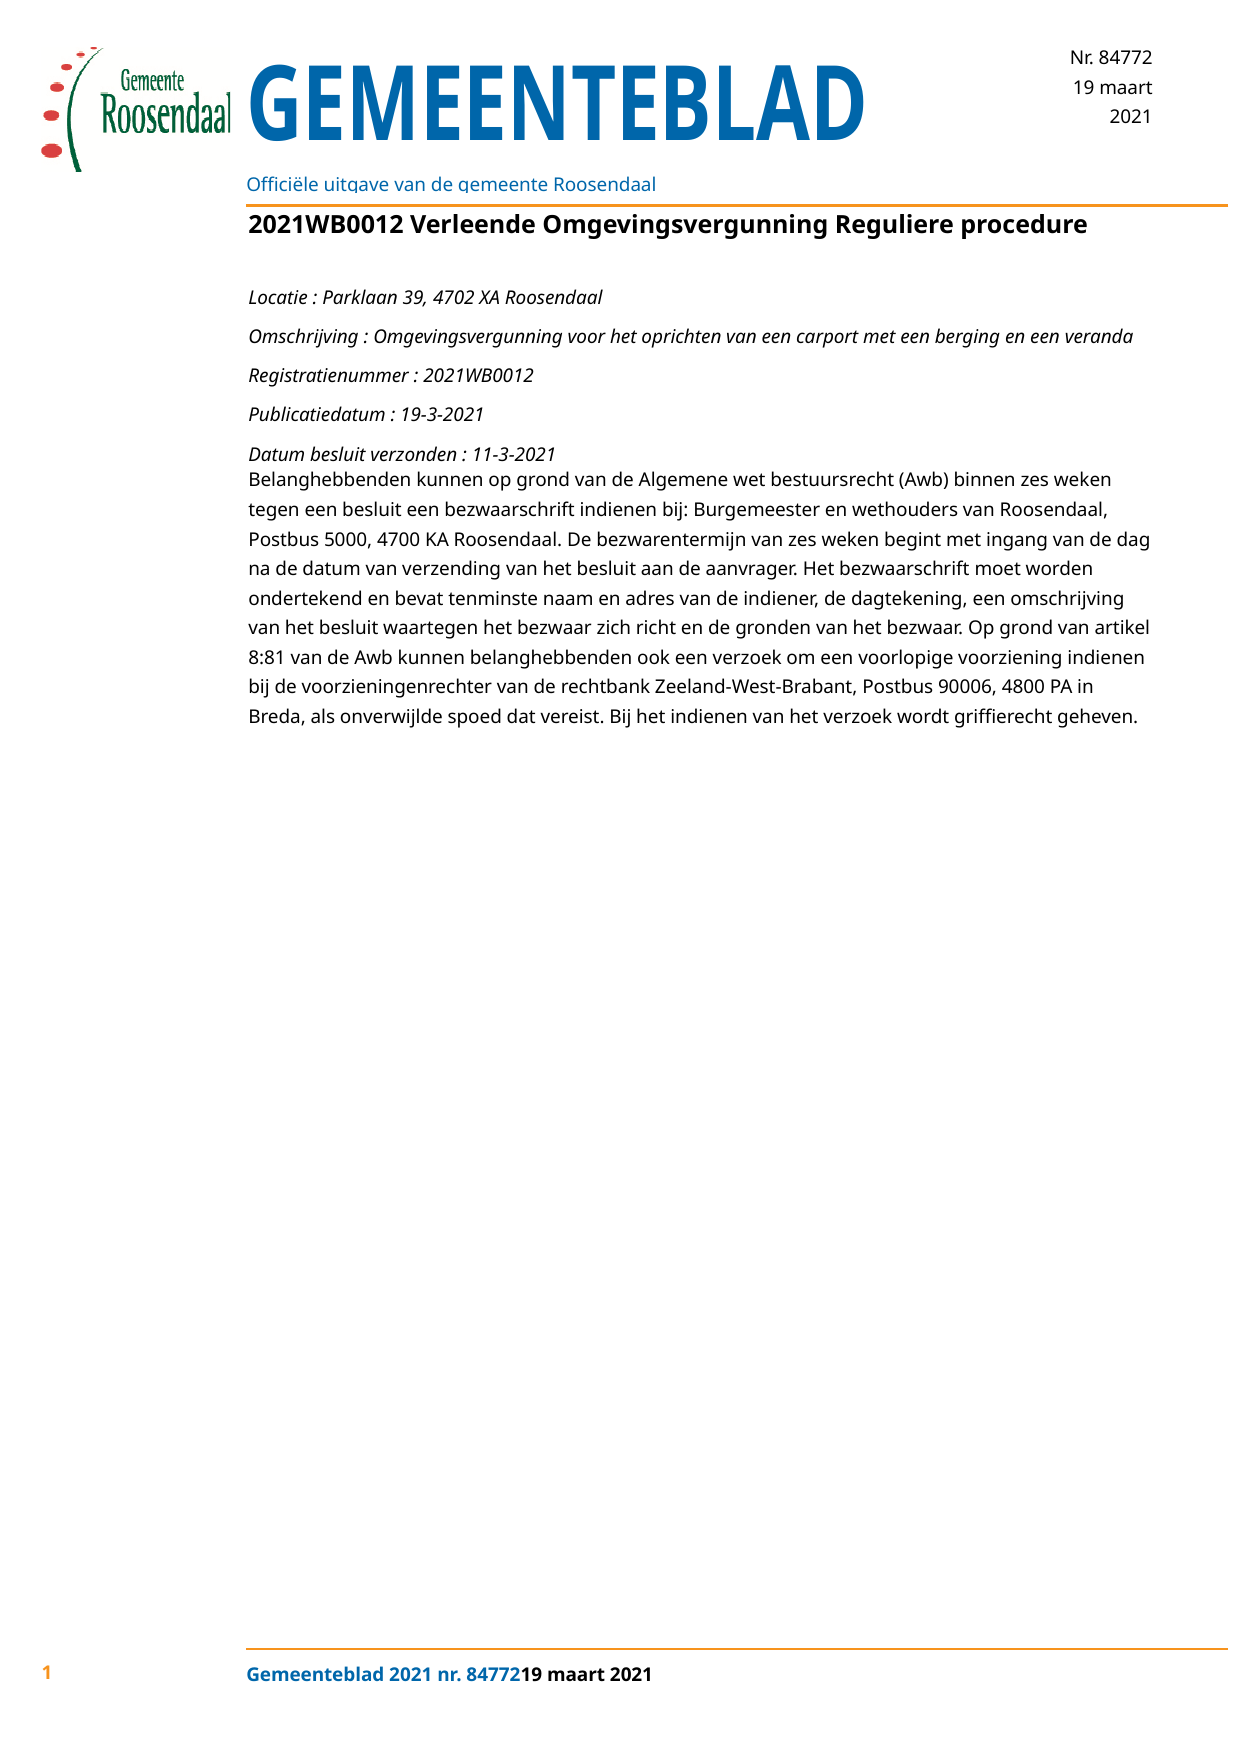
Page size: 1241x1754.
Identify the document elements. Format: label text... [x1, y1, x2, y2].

text 2021WB0012 Verleende Omgevingsvergunning Reguliere procedure [248, 207, 1152, 241]
text Omschrijving : Omgevingsvergunning voor het oprichten van een carport met een berging en een veranda [248, 323, 1152, 349]
text Datum besluit verzonden : 11-3-2021 [248, 441, 1152, 467]
text Belanghebbenden kunnen op grond van de Algemene wet bestuursrecht (Awb) binnen zes weken tegen een besluit een bezwaarschrift indienen bij: Burgemeester en wethouders van Roosendaal, Postbus 5000, 4700 KA Roosendaal. De bezwarentermijn van zes weken begint met ingang van de dag na de datum van verzending van het besluit aan de aanvrager. Het bezwaarschrift moet worden ondertekend en bevat tenminste naam en adres van de indiener, de dagtekening, een omschrijving van het besluit waartegen het bezwaar zich richt en de gronden van het bezwaar. Op grond van artikel 8:81 van de Awb kunnen belanghebbenden ook een verzoek om een voorlopige voorziening indienen bij de voorzieningenrechter van de rechtbank Zeeland-West-Brabant, Postbus 90006, 4800 PA in Breda, als onverwijlde spoed dat vereist. Bij het indienen van het verzoek wordt griffierecht geheven. [248, 467, 1152, 729]
text Locatie : Parklaan 39, 4702 XA Roosendaal [248, 284, 1152, 309]
text Registratienummer : 2021WB0012 [248, 362, 1152, 388]
text Publicatiedatum : 19-3-2021 [248, 402, 1152, 427]
picture [41, 47, 231, 172]
